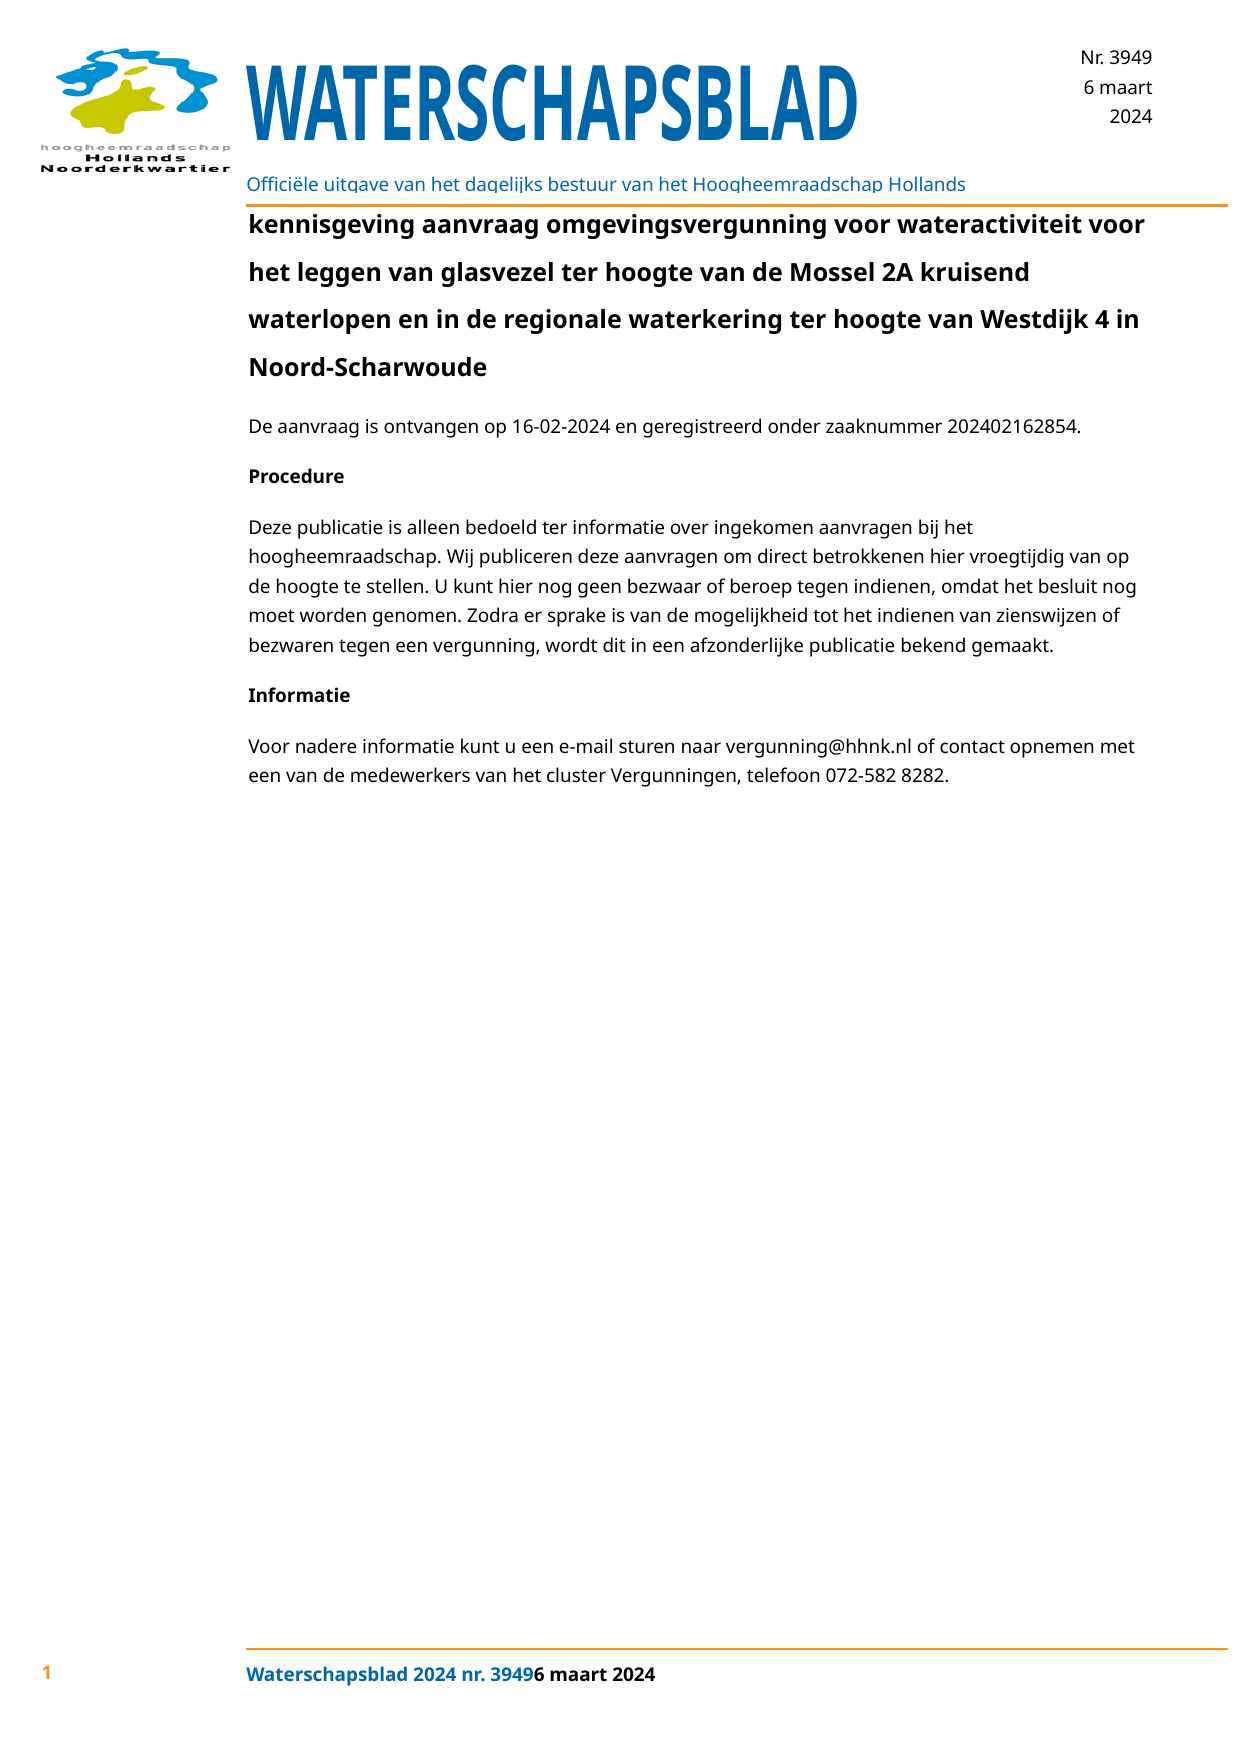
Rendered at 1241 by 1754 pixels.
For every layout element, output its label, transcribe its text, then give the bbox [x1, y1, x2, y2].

text Voor nadere informatie kunt u een e-mail sturen naar vergunning@hhnk.nl of contact opnemen met een van de medewerkers van het cluster Vergunningen, telefoon 072-582 8282. [248, 733, 1152, 788]
text Informatie [248, 683, 1152, 708]
text De aanvraag is ontvangen op 16-02-2024 en geregistreerd onder zaaknummer 202402162854. [248, 413, 1152, 439]
text kennisgeving aanvraag omgevingsvergunning voor wateractiviteit voor het leggen van glasvezel ter hoogte van de Mossel 2A kruisend waterlopen en in de regionale waterkering ter hoogte van Westdijk 4 in Noord-Scharwoude [248, 207, 1152, 384]
picture [41, 47, 231, 172]
text Procedure [248, 463, 1152, 489]
text Deze publicatie is alleen bedoeld ter informatie over ingekomen aanvragen bij het hoogheemraadschap. Wij publiceren deze aanvragen om direct betrokkenen hier vroegtijdig van op de hoogte te stellen. U kunt hier nog geen bezwaar of beroep tegen indienen, omdat het besluit nog moet worden genomen. Zodra er sprake is van de mogelijkheid tot het indienen van zienswijzen of bezwaren tegen een vergunning, wordt dit in een afzonderlijke publicatie bekend gemaakt. [248, 514, 1152, 658]
